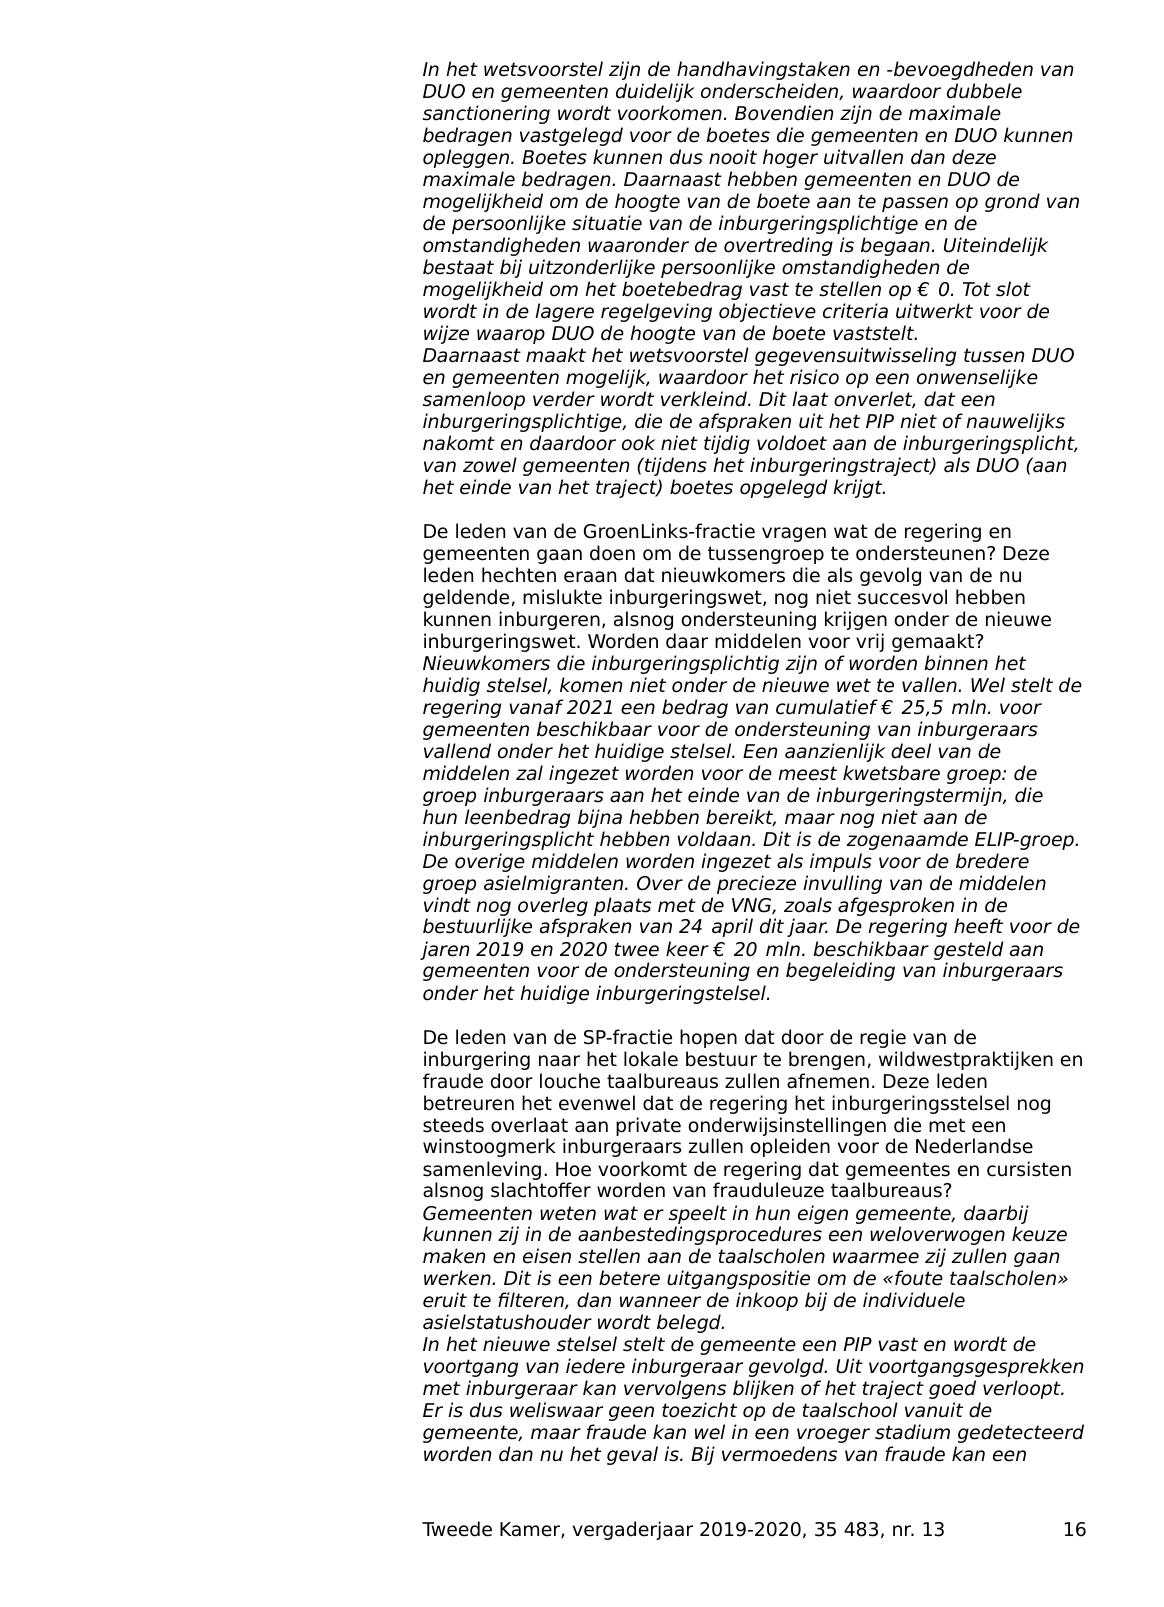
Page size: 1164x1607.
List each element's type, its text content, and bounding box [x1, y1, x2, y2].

text Nieuwkomers die inburgeringsplichtig zijn of worden binnen het huidig stelsel, komen niet onder de nieuwe wet te vallen. Wel stelt de regering vanaf 2021 een bedrag van cumulatief € 25,5 mln. voor gemeenten beschikbaar voor de ondersteuning van inburgeraars vallend onder het huidige stelsel. Een aanzienlijk deel van de middelen zal ingezet worden voor de meest kwetsbare groep: de groep inburgeraars aan het einde van de inburgeringstermijn, die hun leenbedrag bijna hebben bereikt, maar nog niet aan de inburgeringsplicht hebben voldaan. Dit is de zogenaamde ELIP-groep. De overige middelen worden ingezet als impuls voor de bredere groep asielmigranten. Over de precieze invulling van de middelen vindt nog overleg plaats met de VNG, zoals afgesproken in de bestuurlijke afspraken van 24 april dit jaar. De regering heeft voor de jaren 2019 en 2020 twee keer € 20 mln. beschikbaar gesteld aan gemeenten voor de ondersteuning en begeleiding van inburgeraars onder het huidige inburgeringstelsel. [422, 653, 1087, 1004]
text In het nieuwe stelsel stelt de gemeente een PIP vast en wordt de voortgang van iedere inburgeraar gevolgd. Uit voortgangsgesprekken met inburgeraar kan vervolgens blijken of het traject goed verloopt. Er is dus weliswaar geen toezicht op de taalschool vanuit de gemeente, maar fraude kan wel in een vroeger stadium gedetecteerd worden dan nu het geval is. Bij vermoedens van fraude kan een [422, 1334, 1087, 1466]
text Daarnaast maakt het wetsvoorstel gegevensuitwisseling tussen DUO en gemeenten mogelijk, waardoor het risico op een onwenselijke samenloop verder wordt verkleind. Dit laat onverlet, dat een inburgeringsplichtige, die de afspraken uit het PIP niet of nauwelijks nakomt en daardoor ook niet tijdig voldoet aan de inburgeringsplicht, van zowel gemeenten (tijdens het inburgeringstraject) als DUO (aan het einde van het traject) boetes opgelegd krijgt. [422, 345, 1087, 499]
text De leden van de SP-fractie hopen dat door de regie van de inburgering naar het lokale bestuur te brengen, wildwestpraktijken en fraude door louche taalbureaus zullen afnemen. Deze leden betreuren het evenwel dat de regering het inburgeringsstelsel nog steeds overlaat aan private onderwijsinstellingen die met een winstoogmerk inburgeraars zullen opleiden voor de Nederlandse samenleving. Hoe voorkomt de regering dat gemeentes en cursisten alsnog slachtoffer worden van frauduleuze taalbureaus? [422, 1027, 1087, 1202]
text De leden van de GroenLinks-fractie vragen wat de regering en gemeenten gaan doen om de tussengroep te ondersteunen? Deze leden hechten eraan dat nieuwkomers die als gevolg van de nu geldende, mislukte inburgeringswet, nog niet succesvol hebben kunnen inburgeren, alsnog ondersteuning krijgen onder de nieuwe inburgeringswet. Worden daar middelen voor vrij gemaakt? [422, 521, 1087, 653]
text In het wetsvoorstel zijn de handhavingstaken en -bevoegdheden van DUO en gemeenten duidelijk onderscheiden, waardoor dubbele sanctionering wordt voorkomen. Bovendien zijn de maximale bedragen vastgelegd voor de boetes die gemeenten en DUO kunnen opleggen. Boetes kunnen dus nooit hoger uitvallen dan deze maximale bedragen. Daarnaast hebben gemeenten en DUO de mogelijkheid om de hoogte van de boete aan te passen op grond van de persoonlijke situatie van de inburgeringsplichtige en de omstandigheden waaronder de overtreding is begaan. Uiteindelijk bestaat bij uitzonderlijke persoonlijke omstandigheden de mogelijkheid om het boetebedrag vast te stellen op € 0. Tot slot wordt in de lagere regelgeving objectieve criteria uitwerkt voor de wijze waarop DUO de hoogte van de boete vaststelt. [422, 59, 1087, 345]
text Gemeenten weten wat er speelt in hun eigen gemeente, daarbij kunnen zij in de aanbestedingsprocedures een weloverwogen keuze maken en eisen stellen aan de taalscholen waarmee zij zullen gaan werken. Dit is een betere uitgangspositie om de «foute taalscholen» eruit te filteren, dan wanneer de inkoop bij de individuele asielstatushouder wordt belegd. [422, 1202, 1087, 1334]
